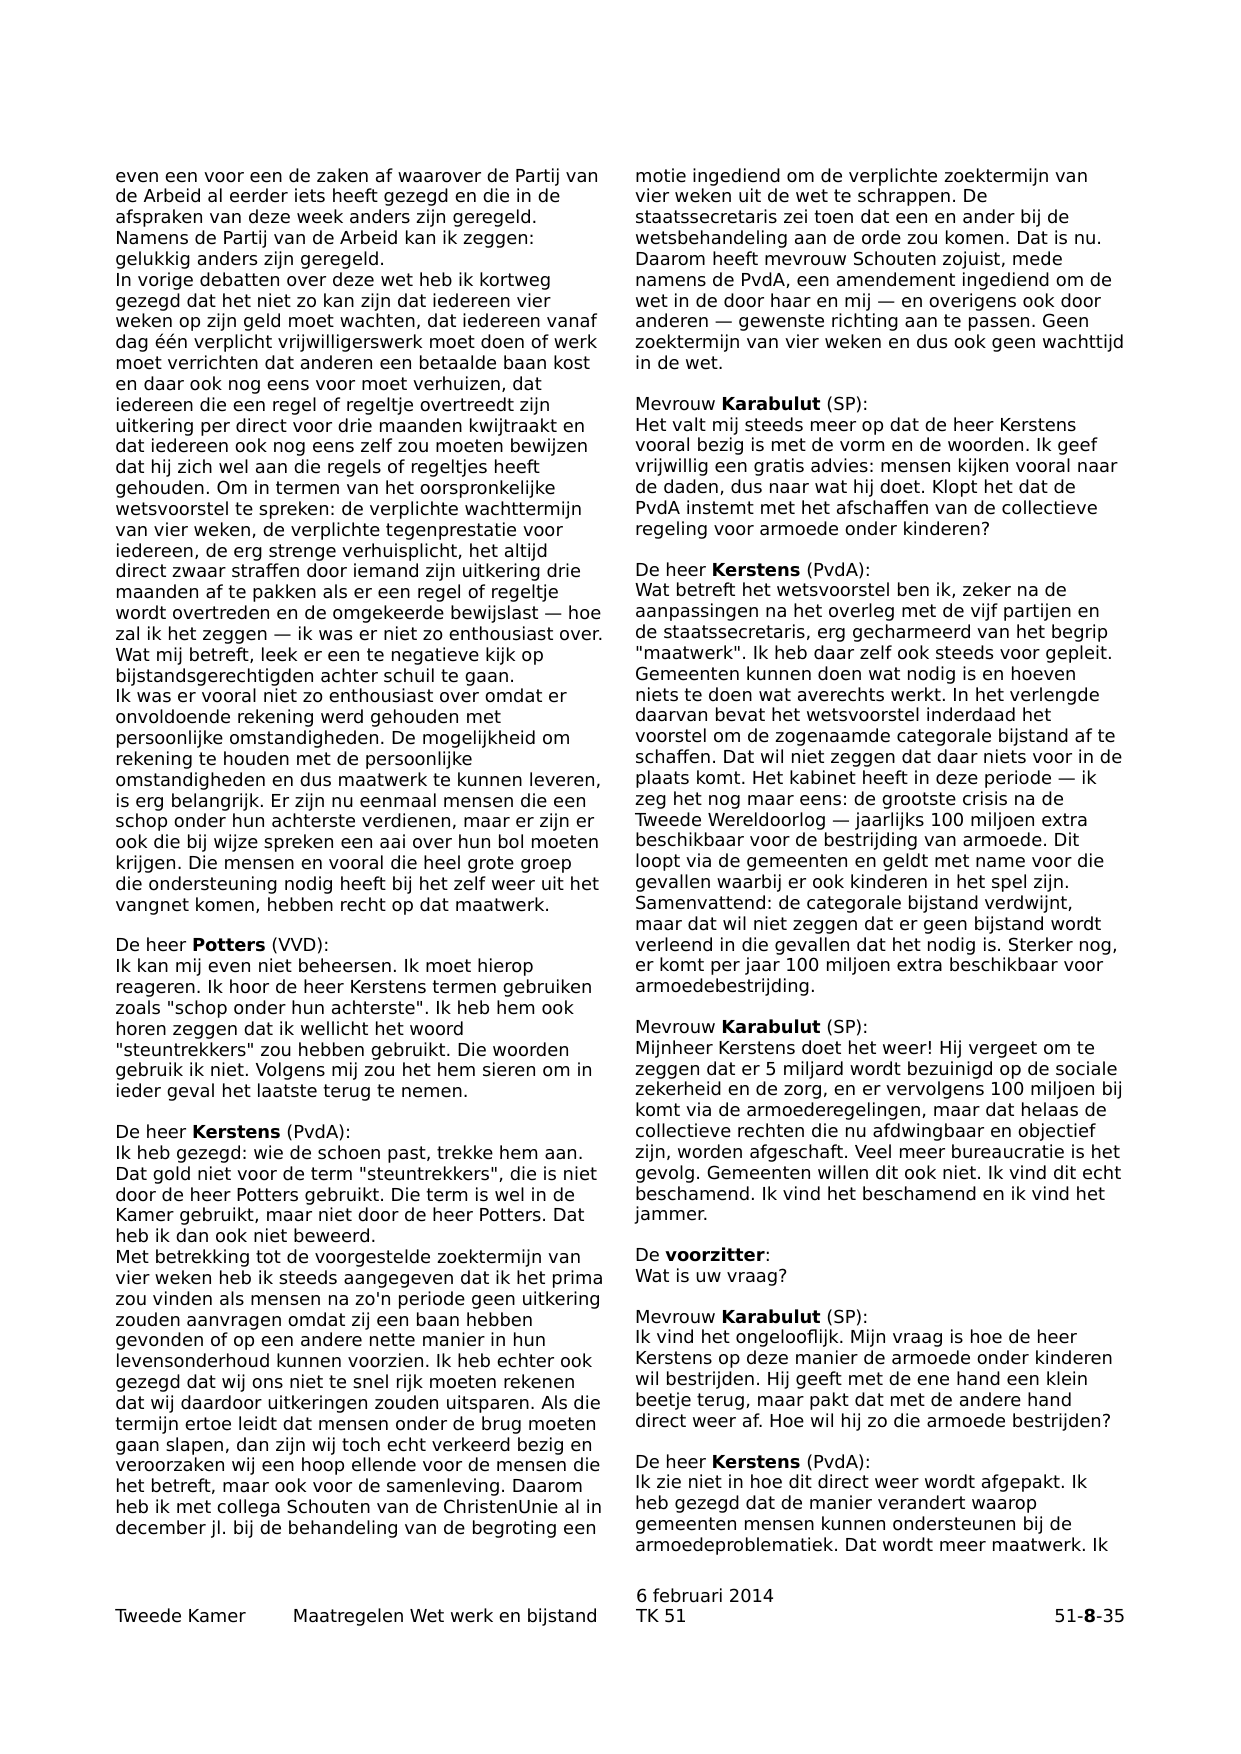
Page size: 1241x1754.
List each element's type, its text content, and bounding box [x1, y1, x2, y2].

text Mijnheer Kerstens doet het weer! Hij vergeet om te zeggen dat er 5 miljard wordt bezuinigd op de sociale zekerheid en de zorg, en er vervolgens 100 miljoen bij komt via de armoederegelingen, maar dat helaas de collectieve rechten die nu afdwingbaar en objectief zijn, worden afgeschaft. Veel meer bureaucratie is het gevolg. Gemeenten willen dit ook niet. Ik vind dit echt beschamend. Ik vind het beschamend en ik vind het jammer. [635, 1037, 1125, 1225]
text De heer Kerstens (PvdA): [635, 1451, 1125, 1472]
text In vorige debatten over deze wet heb ik kortweg gezegd dat het niet zo kan zijn dat iedereen vier weken op zijn geld moet wachten, dat iedereen vanaf dag één verplicht vrijwilligerswerk moet doen of werk moet verrichten dat anderen een betaalde baan kost en daar ook nog eens voor moet verhuizen, dat iedereen die een regel of regeltje overtreedt zijn uitkering per direct voor drie maanden kwijtraakt en dat iedereen ook nog eens zelf zou moeten bewijzen dat hij zich wel aan die regels of regeltjes heeft gehouden. Om in termen van het oorspronkelijke wetsvoorstel te spreken: de verplichte wachttermijn van vier weken, de verplichte tegenprestatie voor iedereen, de erg strenge verhuisplicht, het altijd direct zwaar straffen door iemand zijn uitkering drie maanden af te pakken als er een regel of regeltje wordt overtreden en de omgekeerde bewijslast — hoe zal ik het zeggen — ik was er niet zo enthousiast over. Wat mij betreft, leek er een te negatieve kijk op bijstandsgerechtigden achter schuil te gaan. [115, 269, 605, 686]
text Mevrouw Karabulut (SP): [635, 1307, 1125, 1327]
text De voorzitter: [635, 1245, 1125, 1266]
text De heer Kerstens (PvdA): [635, 559, 1125, 580]
text Ik heb gezegd: wie de schoen past, trekke hem aan. Dat gold niet voor de term "steuntrekkers", die is niet door de heer Potters gebruikt. Die term is wel in de Kamer gebruikt, maar niet door de heer Potters. Dat heb ik dan ook niet beweerd. [115, 1143, 605, 1247]
text Het valt mij steeds meer op dat de heer Kerstens vooral bezig is met de vorm en de woorden. Ik geef vrijwillig een gratis advies: mensen kijken vooral naar de daden, dus naar wat hij doet. Klopt het dat de PvdA instemt met het afschaffen van de collectieve regeling voor armoede onder kinderen? [635, 414, 1125, 539]
text Ik was er vooral niet zo enthousiast over omdat er onvoldoende rekening werd gehouden met persoonlijke omstandigheden. De mogelijkheid om rekening te houden met de persoonlijke omstandigheden en dus maatwerk te kunnen leveren, is erg belangrijk. Er zijn nu eenmaal mensen die een schop onder hun achterste verdienen, maar er zijn er ook die bij wijze spreken een aai over hun bol moeten krijgen. Die mensen en vooral die heel grote groep die ondersteuning nodig heeft bij het zelf weer uit het vangnet komen, hebben recht op dat maatwerk. [115, 686, 605, 915]
text Ik kan mij even niet beheersen. Ik moet hierop reageren. Ik hoor de heer Kerstens termen gebruiken zoals "schop onder hun achterste". Ik heb hem ook horen zeggen dat ik wellicht het woord "steuntrekkers" zou hebben gebruikt. Die woorden gebruik ik niet. Volgens mij zou het hem sieren om in ieder geval het laatste terug te nemen. [115, 956, 605, 1102]
text Wat is uw vraag? [635, 1266, 1125, 1287]
text Ik zie niet in hoe dit direct weer wordt afgepakt. Ik heb gezegd dat de manier verandert waarop gemeenten mensen kunnen ondersteunen bij de armoedeproblematiek. Dat wordt meer maatwerk. Ik [635, 1472, 1125, 1556]
text Mevrouw Karabulut (SP): [635, 394, 1125, 414]
text Mevrouw Karabulut (SP): [635, 1017, 1125, 1037]
text Wat betreft het wetsvoorstel ben ik, zeker na de aanpassingen na het overleg met de vijf partijen en de staatssecretaris, erg gecharmeerd van het begrip "maatwerk". Ik heb daar zelf ook steeds voor gepleit. Gemeenten kunnen doen wat nodig is en hoeven niets te doen wat averechts werkt. In het verlengde daarvan bevat het wetsvoorstel inderdaad het voorstel om de zogenaamde categorale bijstand af te schaffen. Dat wil niet zeggen dat daar niets voor in de plaats komt. Het kabinet heeft in deze periode — ik zeg het nog maar eens: de grootste crisis na de Tweede Wereldoorlog — jaarlijks 100 miljoen extra beschikbaar voor de bestrijding van armoede. Dit loopt via de gemeenten en geldt met name voor die gevallen waarbij er ook kinderen in het spel zijn. Samenvattend: de categorale bijstand verdwijnt, maar dat wil niet zeggen dat er geen bijstand wordt verleend in die gevallen dat het nodig is. Sterker nog, er komt per jaar 100 miljoen extra beschikbaar voor armoedebestrijding. [635, 580, 1125, 997]
text Met betrekking tot de voorgestelde zoektermijn van vier weken heb ik steeds aangegeven dat ik het prima zou vinden als mensen na zo'n periode geen uitkering zouden aanvragen omdat zij een baan hebben gevonden of op een andere nette manier in hun levensonderhoud kunnen voorzien. Ik heb echter ook gezegd dat wij ons niet te snel rijk moeten rekenen dat wij daardoor uitkeringen zouden uitsparen. Als die termijn ertoe leidt dat mensen onder de brug moeten gaan slapen, dan zijn wij toch echt verkeerd bezig en veroorzaken wij een hoop ellende voor de mensen die het betreft, maar ook voor de samenleving. Daarom heb ik met collega Schouten van de ChristenUnie al in december jl. bij de behandeling van de begroting een [115, 1247, 605, 1538]
text De heer Kerstens (PvdA): [115, 1122, 605, 1143]
text motie ingediend om de verplichte zoektermijn van vier weken uit de wet te schrappen. De staatssecretaris zei toen dat een en ander bij de wetsbehandeling aan de orde zou komen. Dat is nu. Daarom heeft mevrouw Schouten zojuist, mede namens de PvdA, een amendement ingediend om de wet in de door haar en mij — en overigens ook door anderen — gewenste richting aan te passen. Geen zoektermijn van vier weken en dus ook geen wachttijd in de wet. [635, 165, 1125, 374]
text De heer Potters (VVD): [115, 935, 605, 956]
text even een voor een de zaken af waarover de Partij van de Arbeid al eerder iets heeft gezegd en die in de afspraken van deze week anders zijn geregeld. Namens de Partij van de Arbeid kan ik zeggen: gelukkig anders zijn geregeld. [115, 165, 605, 269]
text Ik vind het ongelooflijk. Mijn vraag is hoe de heer Kerstens op deze manier de armoede onder kinderen wil bestrijden. Hij geeft met de ene hand een klein beetje terug, maar pakt dat met de andere hand direct weer af. Hoe wil hij zo die armoede bestrijden? [635, 1327, 1125, 1431]
